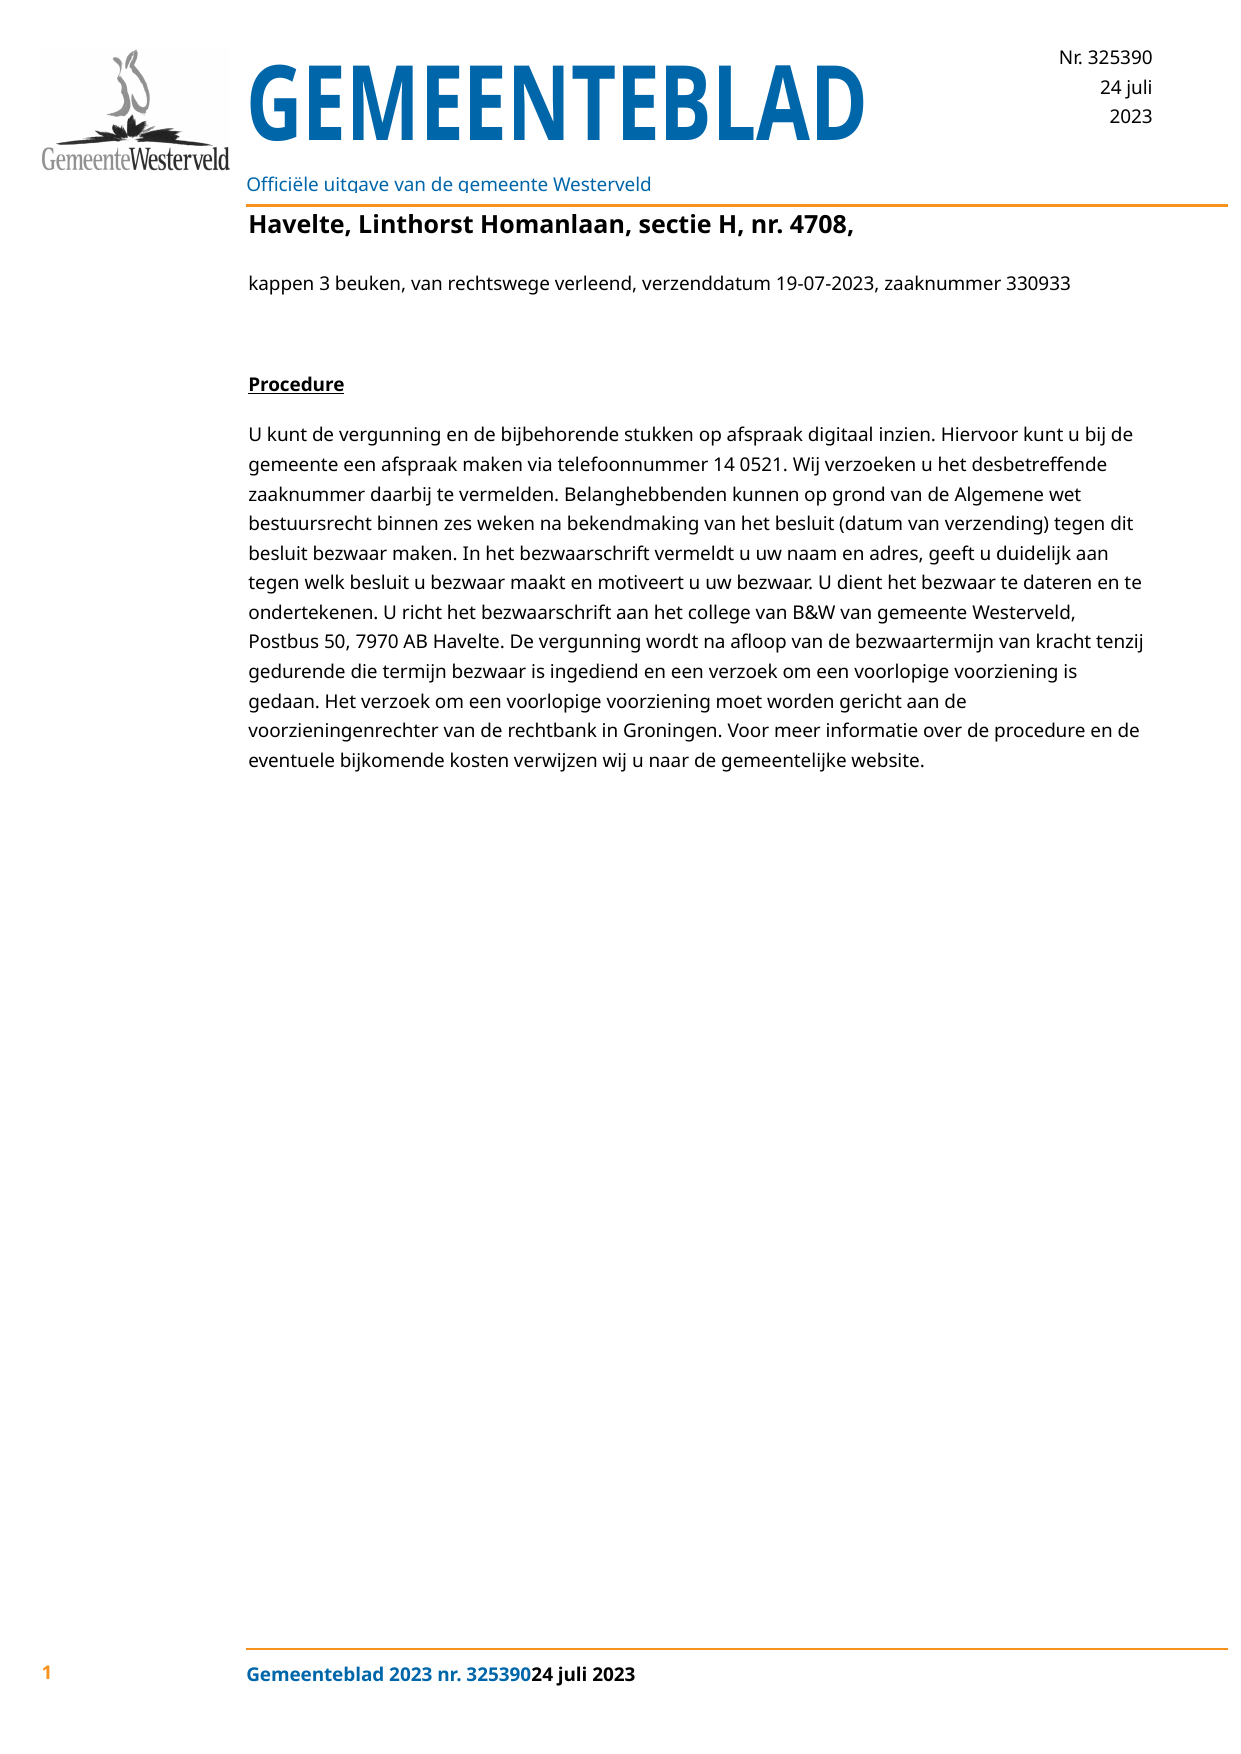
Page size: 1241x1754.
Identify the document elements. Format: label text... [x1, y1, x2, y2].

picture [41, 47, 231, 172]
text Havelte, Linthorst Homanlaan, sectie H, nr. 4708, [248, 207, 1152, 241]
text Procedure [248, 371, 1152, 397]
text U kunt de vergunning en de bijbehorende stukken op afspraak digitaal inzien. Hiervoor kunt u bij de gemeente een afspraak maken via telefoonnummer 14 0521. Wij verzoeken u het desbetreffende zaaknummer daarbij te vermelden. Belanghebbenden kunnen op grond van de Algemene wet bestuursrecht binnen zes weken na bekendmaking van het besluit (datum van verzending) tegen dit besluit bezwaar maken. In het bezwaarschrift vermeldt u uw naam en adres, geeft u duidelijk aan tegen welk besluit u bezwaar maakt en motiveert u uw bezwaar. U dient het bezwaar te dateren en te ondertekenen. U richt het bezwaarschrift aan het college van B&W van gemeente Westerveld, Postbus 50, 7970 AB Havelte. De vergunning wordt na afloop van de bezwaartermijn van kracht tenzij gedurende die termijn bezwaar is ingediend en een verzoek om een voorlopige voorziening is gedaan. Het verzoek om een voorlopige voorziening moet worden gericht aan de voorzieningenrechter van de rechtbank in Groningen. Voor meer informatie over de procedure en de eventuele bijkomende kosten verwijzen wij u naar de gemeentelijke website. [248, 422, 1152, 773]
text kappen 3 beuken, van rechtswege verleend, verzenddatum 19-07-2023, zaaknummer 330933 [248, 270, 1152, 296]
